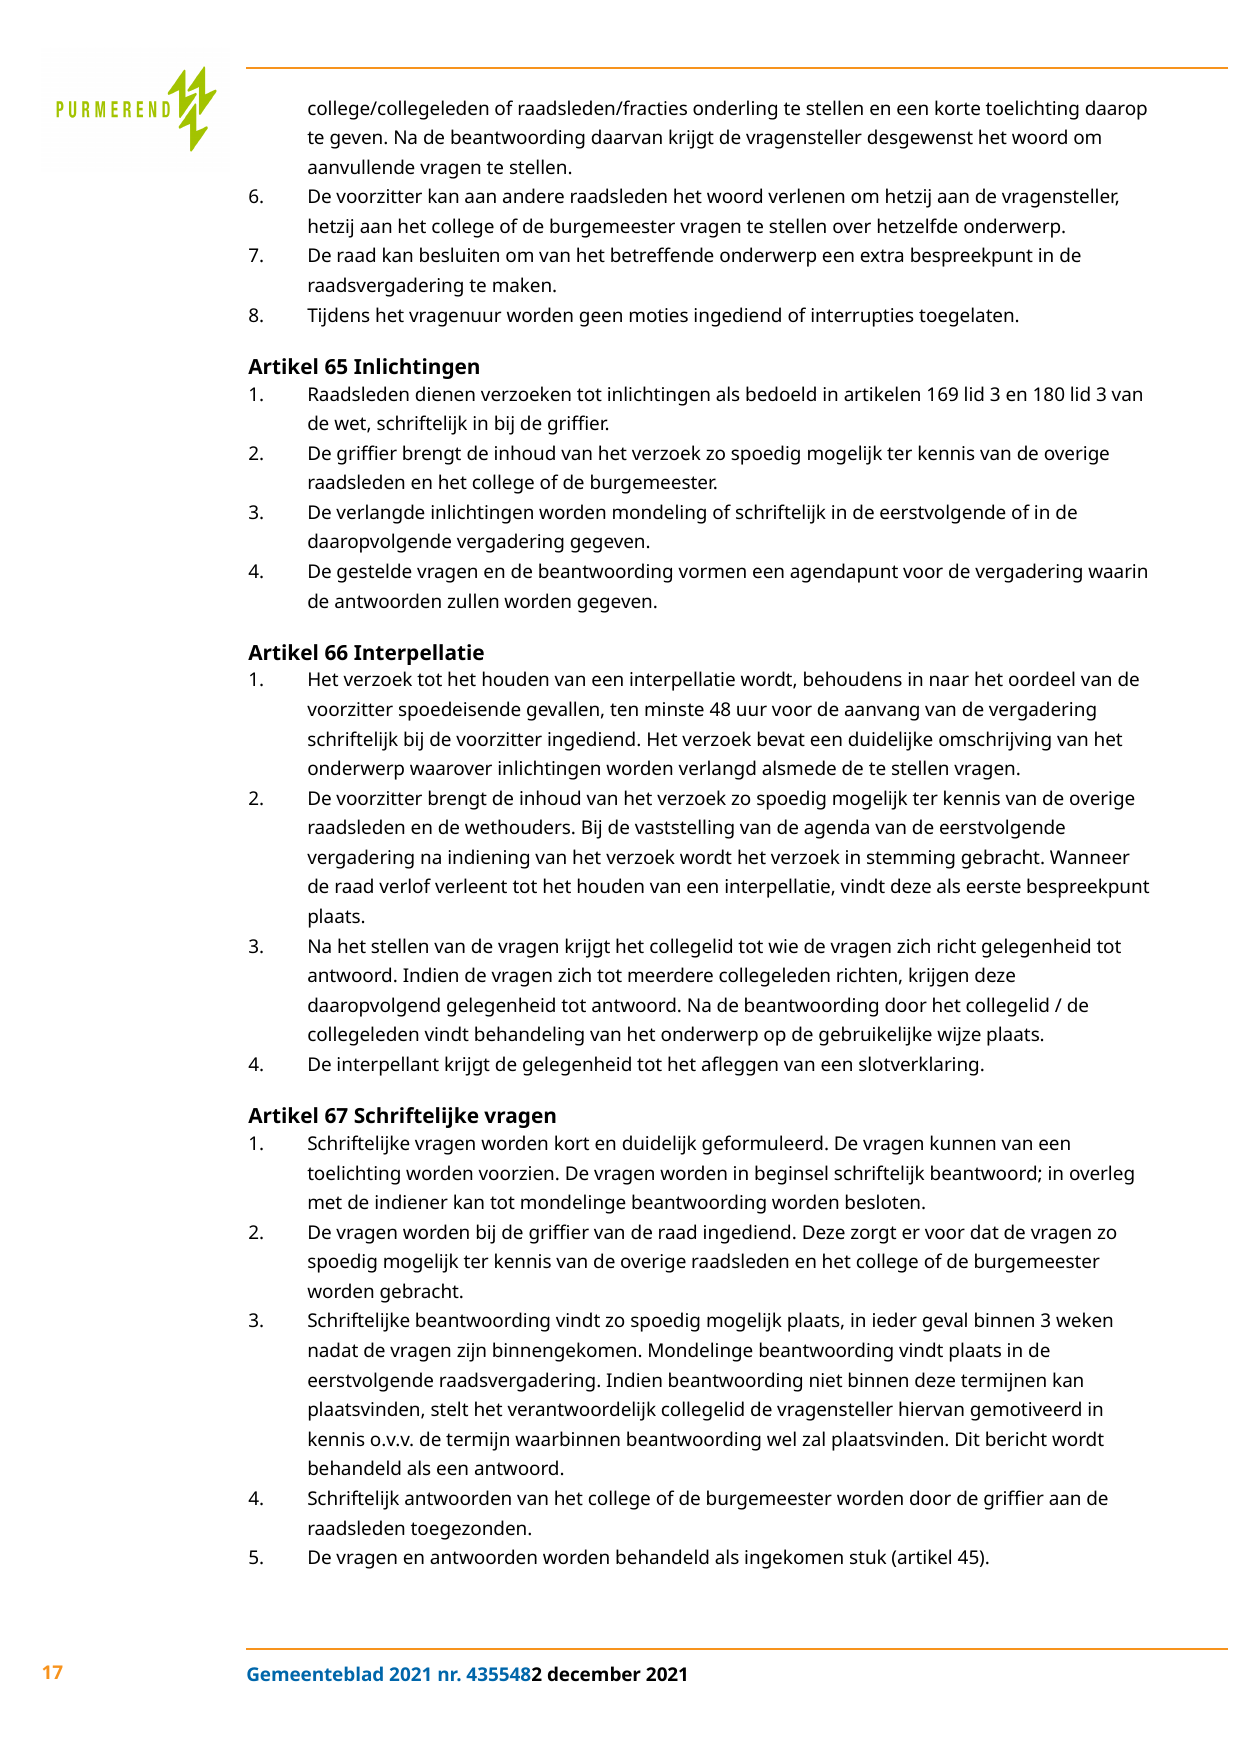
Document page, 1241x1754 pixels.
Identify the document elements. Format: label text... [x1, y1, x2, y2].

picture [41, 47, 231, 172]
text Artikel 65 Inlichtingen [248, 352, 1152, 381]
list De vragen en antwoorden worden behandeld als ingekomen stuk (artikel 45). [248, 1544, 1152, 1570]
list Raadsleden dienen verzoeken tot inlichtingen als bedoeld in artikelen 169 lid 3 en 180 lid 3 van de wet, schriftelijk in bij de griffier. [248, 381, 1152, 436]
list De griffier brengt de inhoud van het verzoek zo spoedig mogelijk ter kennis van de overige raadsleden en het college of de burgemeester. [248, 440, 1152, 495]
list Tijdens het vragenuur worden geen moties ingediend of interrupties toegelaten. [248, 302, 1152, 328]
list De voorzitter kan aan andere raadsleden het woord verlenen om hetzij aan de vragensteller, hetzij aan het college of de burgemeester vragen te stellen over hetzelfde onderwerp. [248, 183, 1152, 239]
list Het verzoek tot het houden van een interpellatie wordt, behoudens in naar het oordeel van de voorzitter spoedeisende gevallen, ten minste 48 uur voor de aanvang van de vergadering schriftelijk bij de voorzitter ingediend. Het verzoek bevat een duidelijke omschrijving van het onderwerp waarover inlichtingen worden verlangd alsmede de te stellen vragen. [248, 667, 1152, 781]
text Artikel 66 Interpellatie [248, 638, 1152, 667]
list Na het stellen van de vragen krijgt het collegelid tot wie de vragen zich richt gelegenheid tot antwoord. Indien de vragen zich tot meerdere collegeleden richten, krijgen deze daaropvolgend gelegenheid tot antwoord. Na de beantwoording door het collegelid / de collegeleden vindt behandeling van het onderwerp op de gebruikelijke wijze plaats. [248, 933, 1152, 1047]
list Schriftelijk antwoorden van het college of de burgemeester worden door de griffier aan de raadsleden toegezonden. [248, 1485, 1152, 1540]
list De interpellant krijgt de gelegenheid tot het afleggen van een slotverklaring. [248, 1051, 1152, 1077]
list De verlangde inlichtingen worden mondeling of schriftelijk in de eerstvolgende of in de daaropvolgende vergadering gegeven. [248, 499, 1152, 554]
list Schriftelijke vragen worden kort en duidelijk geformuleerd. De vragen kunnen van een toelichting worden voorzien. De vragen worden in beginsel schriftelijk beantwoord; in overleg met de indiener kan tot mondelinge beantwoording worden besloten. [248, 1130, 1152, 1215]
list De raad kan besluiten om van het betreffende onderwerp een extra bespreekpunt in de raadsvergadering te maken. [248, 243, 1152, 298]
text Artikel 67 Schriftelijke vragen [248, 1102, 1152, 1130]
list De gestelde vragen en de beantwoording vormen een agendapunt voor de vergadering waarin de antwoorden zullen worden gegeven. [248, 558, 1152, 613]
list college/collegeleden of raadsleden/fracties onderling te stellen en een korte toelichting daarop te geven. Na de beantwoording daarvan krijgt de vragensteller desgewenst het woord om aanvullende vragen te stellen. [248, 95, 1152, 180]
list De vragen worden bij de griffier van de raad ingediend. Deze zorgt er voor dat de vragen zo spoedig mogelijk ter kennis van de overige raadsleden en het college of de burgemeester worden gebracht. [248, 1219, 1152, 1304]
list Schriftelijke beantwoording vindt zo spoedig mogelijk plaats, in ieder geval binnen 3 weken nadat de vragen zijn binnengekomen. Mondelinge beantwoording vindt plaats in de eerstvolgende raadsvergadering. Indien beantwoording niet binnen deze termijnen kan plaatsvinden, stelt het verantwoordelijk collegelid de vragensteller hiervan gemotiveerd in kennis o.v.v. de termijn waarbinnen beantwoording wel zal plaatsvinden. Dit bericht wordt behandeld als een antwoord. [248, 1308, 1152, 1481]
list De voorzitter brengt de inhoud van het verzoek zo spoedig mogelijk ter kennis van de overige raadsleden en de wethouders. Bij de vaststelling van de agenda van de eerstvolgende vergadering na indiening van het verzoek wordt het verzoek in stemming gebracht. Wanneer de raad verlof verleent tot het houden van een interpellatie, vindt deze als eerste bespreekpunt plaats. [248, 785, 1152, 929]
